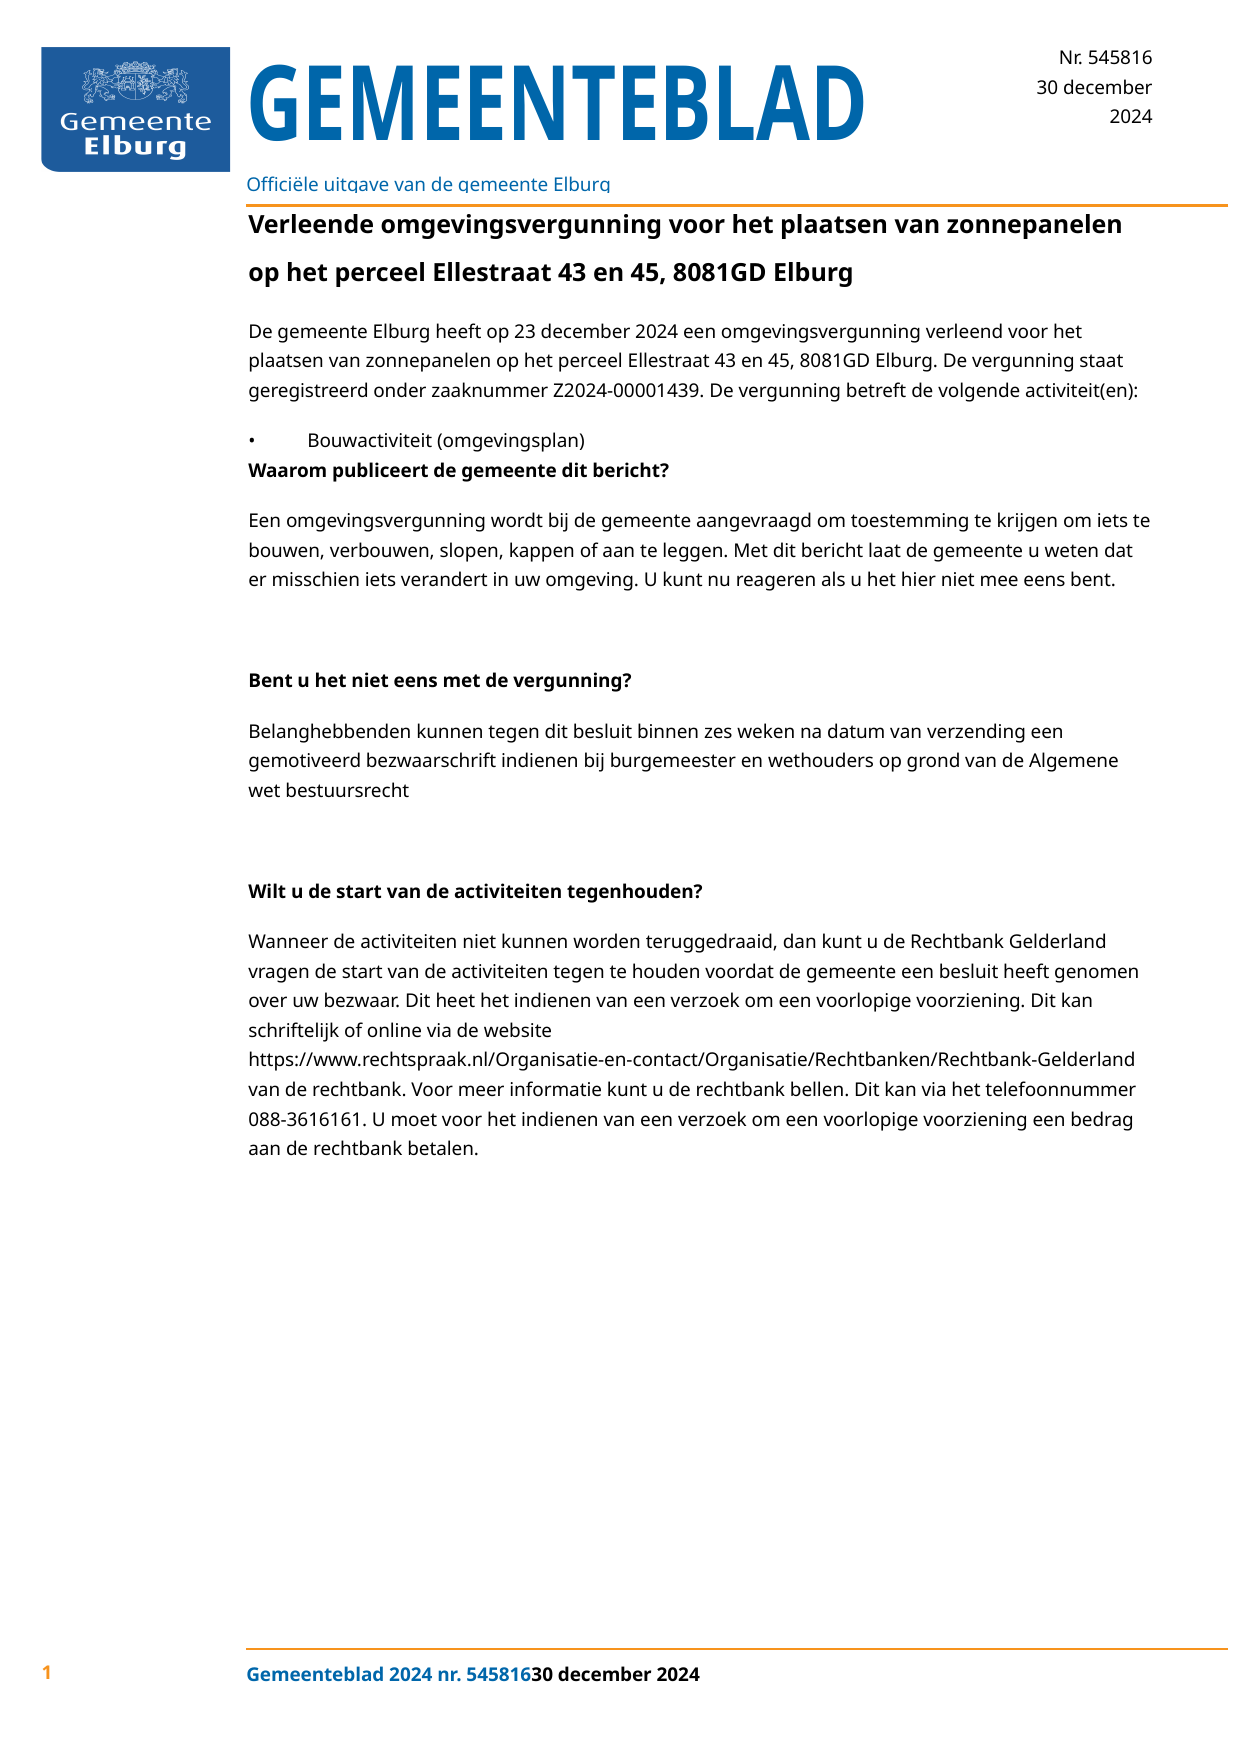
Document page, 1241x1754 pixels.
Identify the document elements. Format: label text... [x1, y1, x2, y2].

text Wilt u de start van de activiteiten tegenhouden? [248, 878, 1152, 904]
text Een omgevingsvergunning wordt bij de gemeente aangevraagd om toestemming te krijgen om iets te bouwen, verbouwen, slopen, kappen of aan te leggen. Met dit bericht laat de gemeente u weten dat er misschien iets verandert in uw omgeving. U kunt nu reageren als u het hier niet mee eens bent. [248, 507, 1152, 592]
text De gemeente Elburg heeft op 23 december 2024 een omgevingsvergunning verleend voor het plaatsen van zonnepanelen op het perceel Ellestraat 43 en 45, 8081GD Elburg. De vergunning staat geregistreerd onder zaaknummer Z2024-00001439. De vergunning betreft de volgende activiteit(en): [248, 318, 1152, 403]
text Belanghebbenden kunnen tegen dit besluit binnen zes weken na datum van verzending een gemotiveerd bezwaarschrift indienen bij burgemeester en wethouders op grond van de Algemene wet bestuursrecht [248, 718, 1152, 803]
list Bouwactiviteit (omgevingsplan) [248, 427, 1152, 453]
text Verleende omgevingsvergunning voor het plaatsen van zonnepanelen op het perceel Ellestraat 43 en 45, 8081GD Elburg [248, 207, 1152, 288]
text Waarom publiceert de gemeente dit bericht? [248, 457, 1152, 483]
text Bent u het niet eens met de vergunning? [248, 667, 1152, 693]
text Wanneer de activiteiten niet kunnen worden teruggedraaid, dan kunt u de Rechtbank Gelderland vragen de start van de activiteiten tegen te houden voordat de gemeente een besluit heeft genomen over uw bezwaar. Dit heet het indienen van een verzoek om een voorlopige voorziening. Dit kan schriftelijk of online via de website https://www.rechtspraak.nl/Organisatie-en-contact/Organisatie/Rechtbanken/Rechtbank-Gelderland van de rechtbank. Voor meer informatie kunt u de rechtbank bellen. Dit kan via het telefoonnummer 088-3616161. U moet voor het indienen van een verzoek om een voorlopige voorziening een bedrag aan de rechtbank betalen. [248, 928, 1152, 1161]
picture [41, 47, 231, 172]
